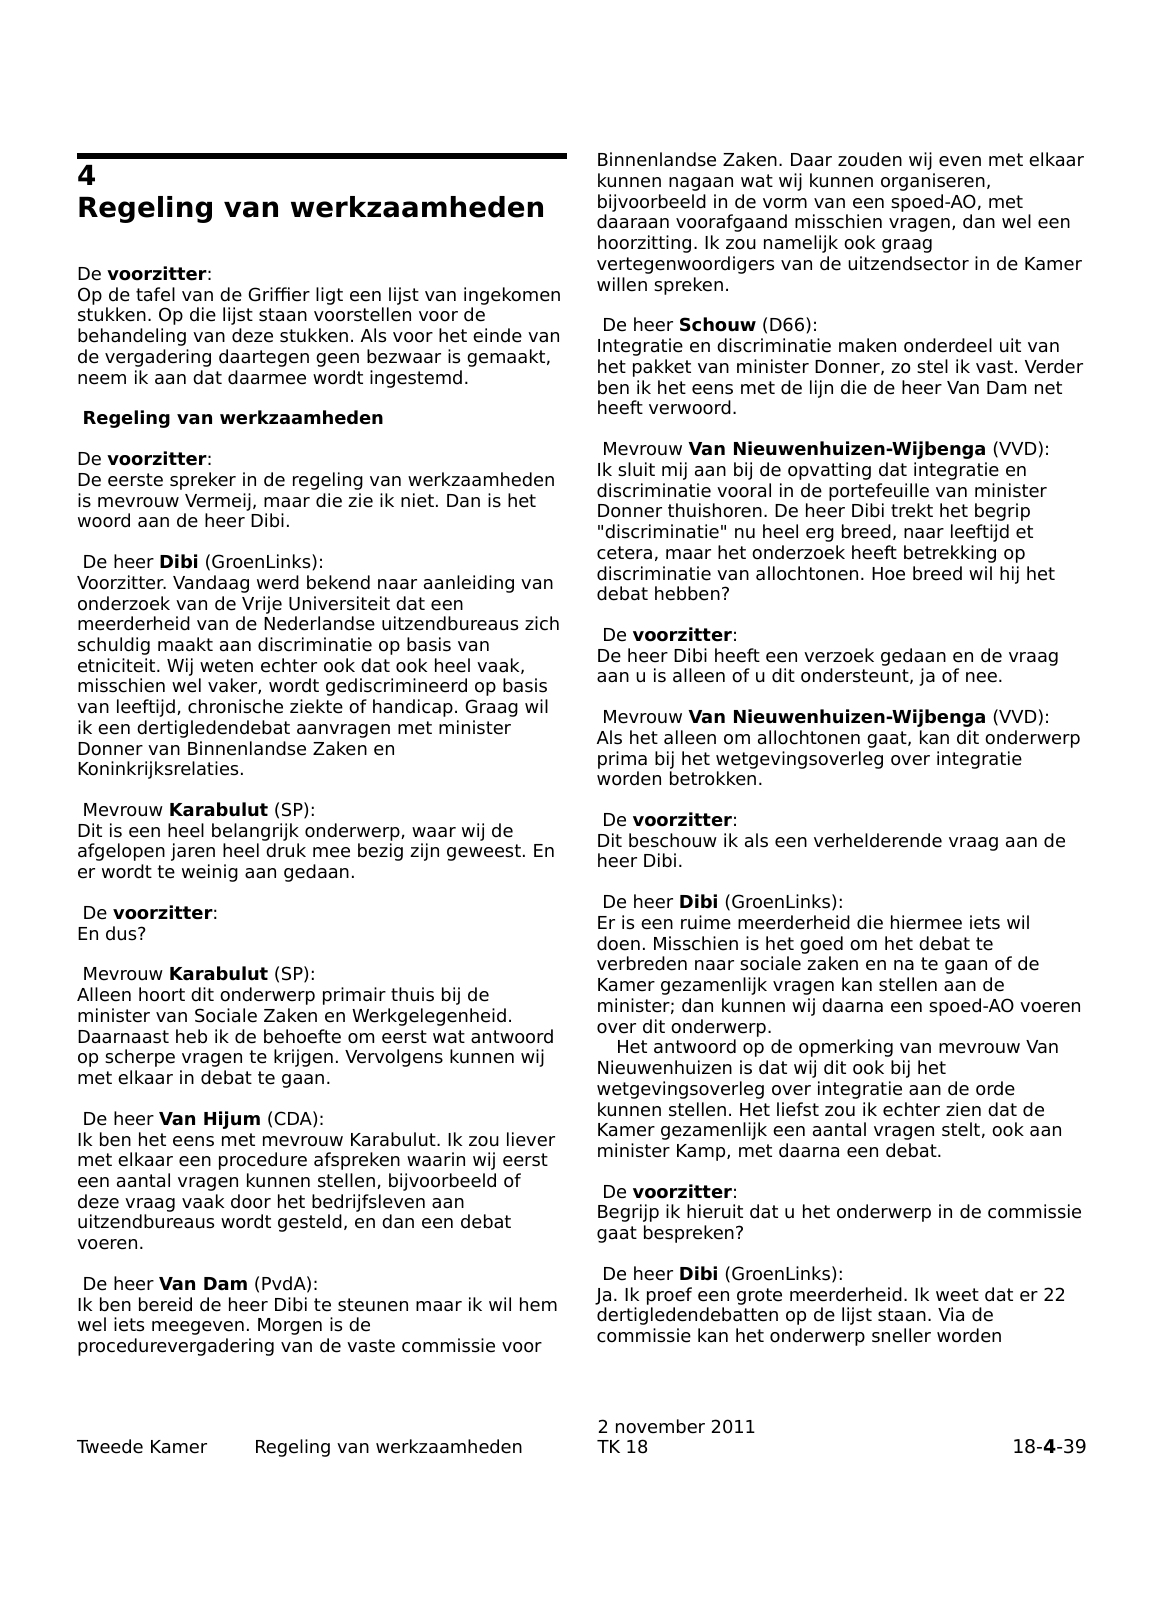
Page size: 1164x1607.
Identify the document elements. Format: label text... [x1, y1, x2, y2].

text De heer Dibi (GroenLinks): [77, 552, 567, 573]
text Voorzitter. Vandaag werd bekend naar aanleiding van onderzoek van de Vrije Universiteit dat een meerderheid van de Nederlandse uitzendbureaus zich schuldig maakt aan discriminatie op basis van etniciteit. Wij weten echter ook dat ook heel vaak, misschien wel vaker, wordt gediscrimineerd op basis van leeftijd, chronische ziekte of handicap. Graag wil ik een dertigledendebat aanvragen met minister Donner van Binnenlandse Zaken en Koninkrijksrelaties. [77, 573, 567, 780]
text En dus? [77, 923, 567, 944]
text Het antwoord op de opmerking van mevrouw Van Nieuwenhuizen is dat wij dit ook bij het wetgevingsoverleg over integratie aan de orde kunnen stellen. Het liefst zou ik echter zien dat de Kamer gezamenlijk een aantal vragen stelt, ook aan minister Kamp, met daarna een debat. [596, 1037, 1087, 1162]
text Integratie en discriminatie maken onderdeel uit van het pakket van minister Donner, zo stel ik vast. Verder ben ik het eens met de lijn die de heer Van Dam net heeft verwoord. [596, 336, 1087, 419]
text Binnenlandse Zaken. Daar zouden wij even met elkaar kunnen nagaan wat wij kunnen organiseren, bijvoorbeeld in de vorm van een spoed-AO, met daaraan voorafgaand misschien vragen, dan wel een hoorzitting. Ik zou namelijk ook graag vertegenwoordigers van de uitzendsector in de Kamer willen spreken. [596, 150, 1087, 295]
text De heer Dibi (GroenLinks): [596, 1264, 1087, 1284]
text Mevrouw Van Nieuwenhuizen-Wijbenga (VVD): [596, 707, 1087, 728]
text Dit is een heel belangrijk onderwerp, waar wij de afgelopen jaren heel druk mee bezig zijn geweest. En er wordt te weinig aan gedaan. [77, 821, 567, 883]
text De voorzitter: [77, 903, 567, 923]
text De voorzitter: [596, 810, 1087, 831]
text De heer Van Dam (PvdA): [77, 1274, 567, 1294]
text Mevrouw Karabulut (SP): [77, 964, 567, 985]
text Begrijp ik hieruit dat u het onderwerp in de commissie gaat bespreken? [596, 1202, 1087, 1244]
text De voorzitter: [596, 625, 1087, 646]
text De voorzitter: [77, 264, 567, 284]
text Mevrouw Van Nieuwenhuizen-Wijbenga (VVD): [596, 439, 1087, 460]
text Als het alleen om allochtonen gaat, kan dit onderwerp prima bij het wetgevingsoverleg over integratie worden betrokken. [596, 728, 1087, 790]
text Dit beschouw ik als een verhelderende vraag aan de heer Dibi. [596, 831, 1087, 872]
text Er is een ruime meerderheid die hiermee iets wil doen. Misschien is het goed om het debat te verbreden naar sociale zaken en na te gaan of de Kamer gezamenlijk vragen kan stellen aan de minister; dan kunnen wij daarna een spoed-AO voeren over dit onderwerp. [596, 913, 1087, 1037]
title 4 Regeling van werkzaamheden [77, 159, 567, 224]
text Mevrouw Karabulut (SP): [77, 800, 567, 821]
text De heer Dibi heeft een verzoek gedaan en de vraag aan u is alleen of u dit ondersteunt, ja of nee. [596, 646, 1087, 687]
text De voorzitter: [77, 449, 567, 470]
text De heer Schouw (D66): [596, 315, 1087, 336]
text Ja. Ik proef een grote meerderheid. Ik weet dat er 22 dertigledendebatten op de lijst staan. Via de commissie kan het onderwerp sneller worden [596, 1284, 1087, 1347]
text De voorzitter: [596, 1182, 1087, 1202]
text Ik sluit mij aan bij de opvatting dat integratie en discriminatie vooral in de portefeuille van minister Donner thuishoren. De heer Dibi trekt het begrip "discriminatie" nu heel erg breed, naar leeftijd et cetera, maar het onderzoek heeft betrekking op discriminatie van allochtonen. Hoe breed wil hij het debat hebben? [596, 460, 1087, 605]
text Ik ben het eens met mevrouw Karabulut. Ik zou liever met elkaar een procedure afspreken waarin wij eerst een aantal vragen kunnen stellen, bijvoorbeeld of deze vraag vaak door het bedrijfsleven aan uitzendbureaus wordt gesteld, en dan een debat voeren. [77, 1129, 567, 1254]
text De eerste spreker in de regeling van werkzaamheden is mevrouw Vermeij, maar die zie ik niet. Dan is het woord aan de heer Dibi. [77, 470, 567, 532]
text De heer Van Hijum (CDA): [77, 1109, 567, 1129]
text Ik ben bereid de heer Dibi te steunen maar ik wil hem wel iets meegeven. Morgen is de procedurevergadering van de vaste commissie voor [77, 1294, 567, 1357]
text Op de tafel van de Griffier ligt een lijst van ingekomen stukken. Op die lijst staan voorstellen voor de behandeling van deze stukken. Als voor het einde van de vergadering daartegen geen bezwaar is gemaakt, neem ik aan dat daarmee wordt ingestemd. [77, 284, 567, 388]
text De heer Dibi (GroenLinks): [596, 892, 1087, 913]
text Alleen hoort dit onderwerp primair thuis bij de minister van Sociale Zaken en Werkgelegenheid. Daarnaast heb ik de behoefte om eerst wat antwoord op scherpe vragen te krijgen. Vervolgens kunnen wij met elkaar in debat te gaan. [77, 985, 567, 1089]
text Regeling van werkzaamheden [77, 408, 567, 429]
